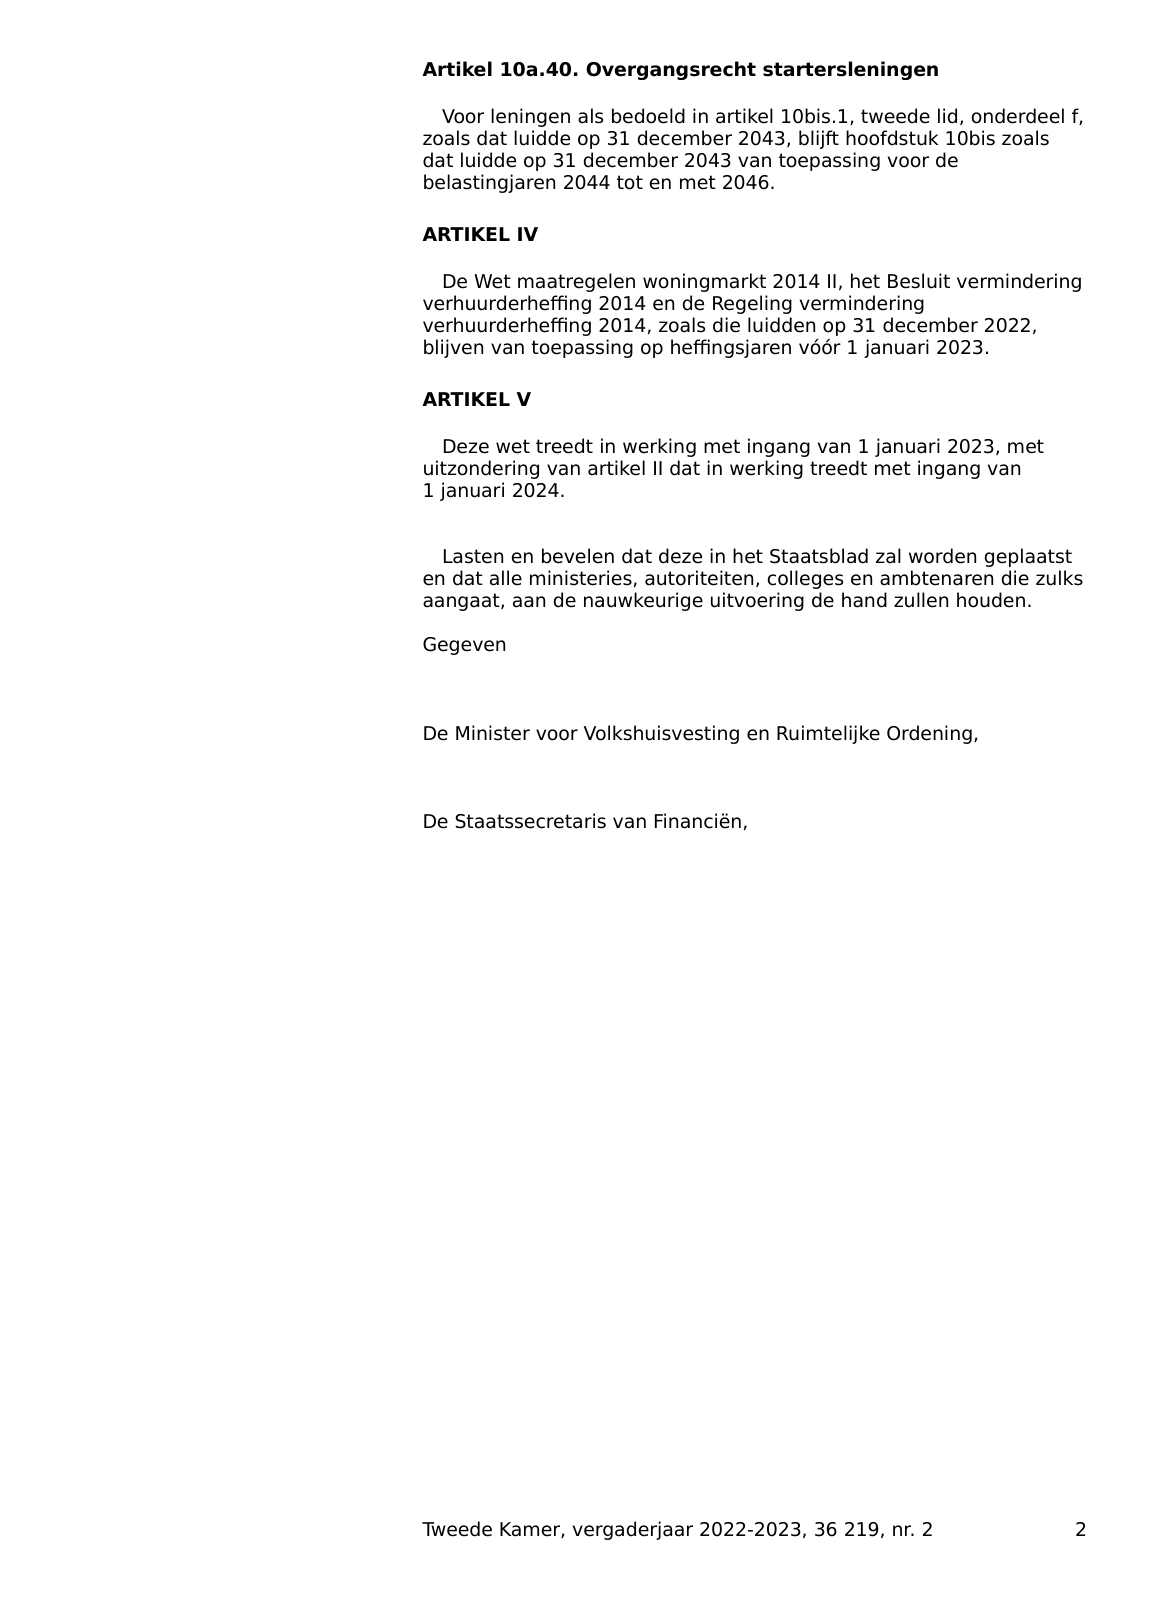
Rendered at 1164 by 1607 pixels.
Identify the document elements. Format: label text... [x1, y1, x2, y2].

subtitle ARTIKEL IV [422, 224, 1087, 246]
text Deze wet treedt in werking met ingang van 1 januari 2023, met uitzondering van artikel II dat in werking treedt met ingang van 1 januari 2024. [422, 436, 1087, 502]
text Voor leningen als bedoeld in artikel 10bis.1, tweede lid, onderdeel f, zoals dat luidde op 31 december 2043, blijft hoofdstuk 10bis zoals dat luidde op 31 december 2043 van toepassing voor de belastingjaren 2044 tot en met 2046. [422, 106, 1087, 194]
text Gegeven [422, 634, 1087, 656]
text De Wet maatregelen woningmarkt 2014 II, het Besluit vermindering verhuurderheffing 2014 en de Regeling vermindering verhuurderheffing 2014, zoals die luidden op 31 december 2022, blijven van toepassing op heffingsjaren vóór 1 januari 2023. [422, 271, 1087, 359]
text Lasten en bevelen dat deze in het Staatsblad zal worden geplaatst en dat alle ministeries, autoriteiten, colleges en ambtenaren die zulks aangaat, aan de nauwkeurige uitvoering de hand zullen houden. [422, 546, 1087, 612]
text De Staatssecretaris van Financiën, [422, 811, 1087, 833]
subtitle ARTIKEL V [422, 389, 1087, 411]
subtitle Artikel 10a.40. Overgangsrecht startersleningen [422, 59, 1087, 81]
text De Minister voor Volkshuisvesting en Ruimtelijke Ordening, [422, 723, 1087, 745]
